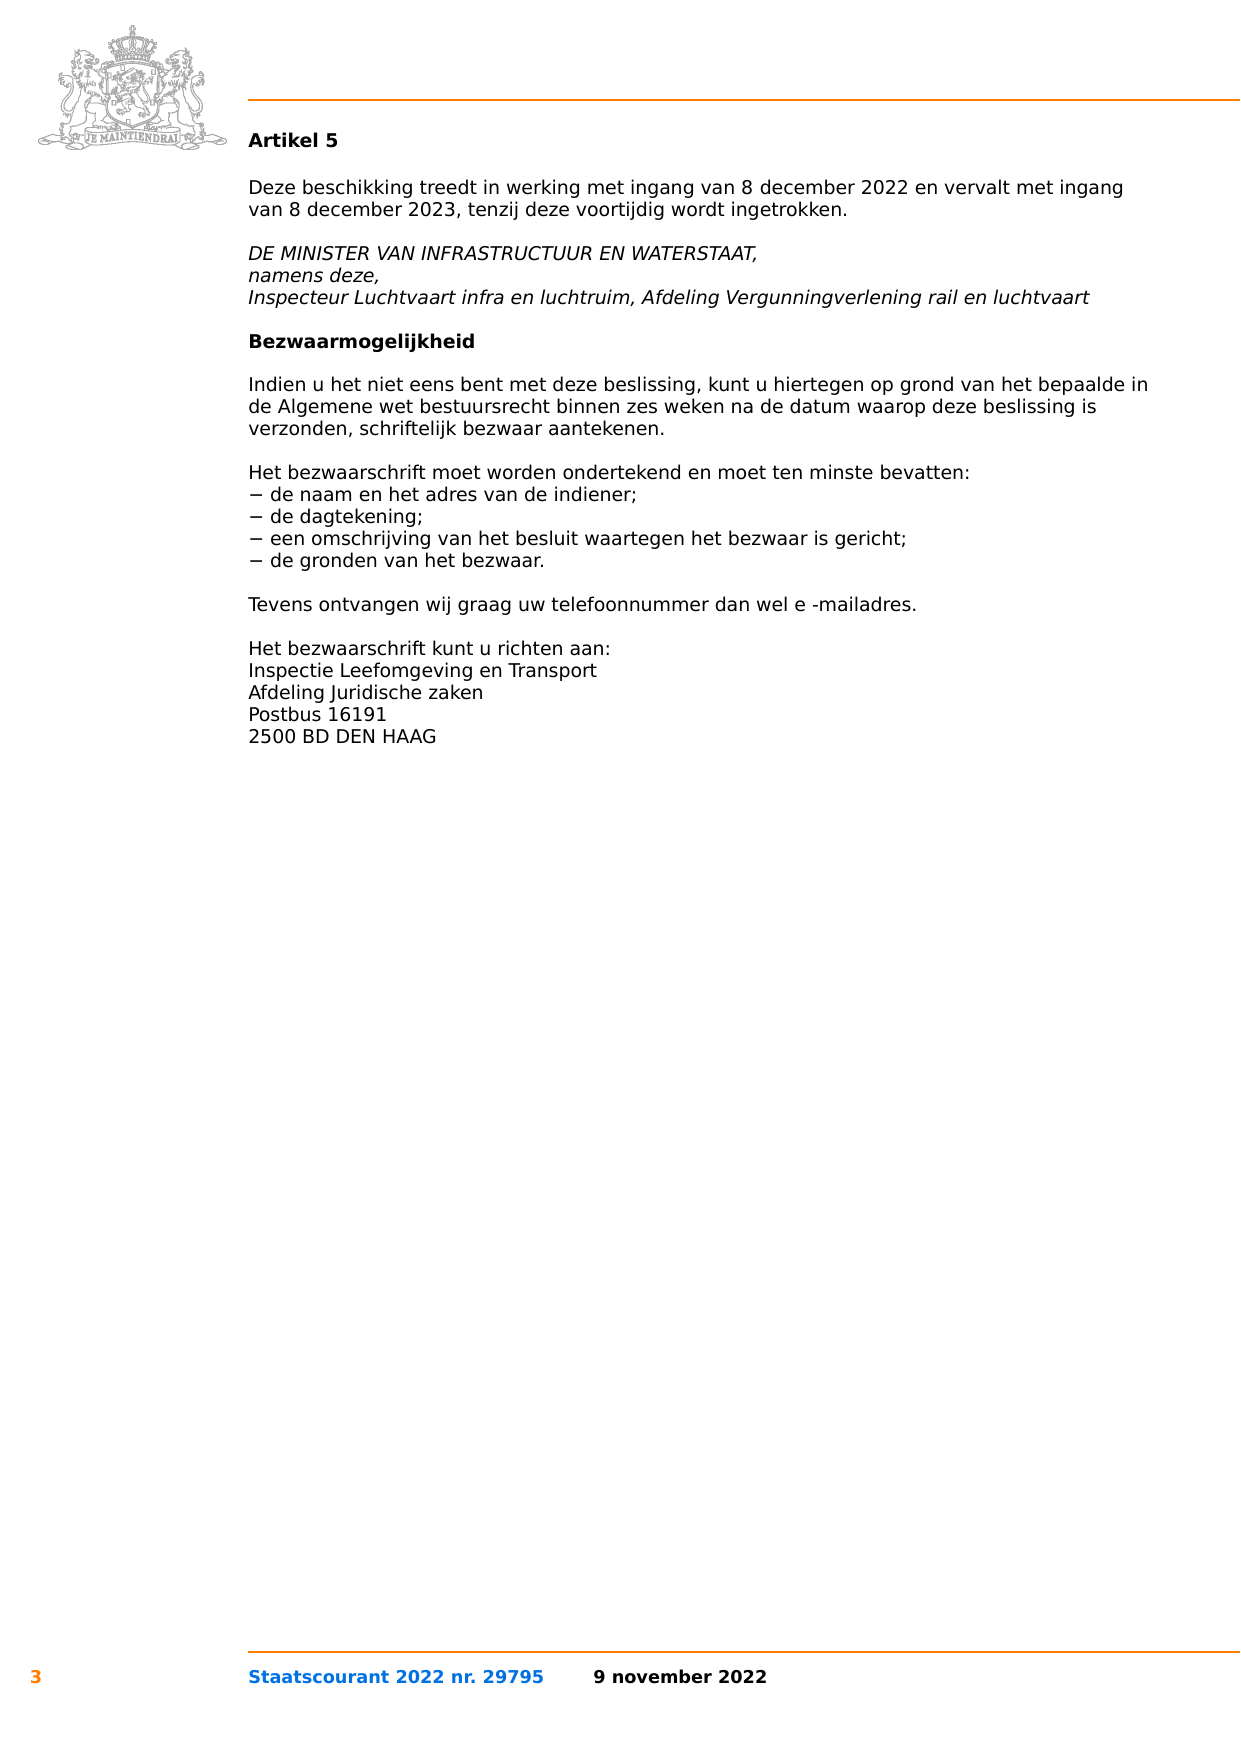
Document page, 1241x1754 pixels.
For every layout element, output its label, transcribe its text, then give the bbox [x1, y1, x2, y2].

text Indien u het niet eens bent met deze beslissing, kunt u hiertegen op grond van het bepaalde in de Algemene wet bestuursrecht binnen zes weken na de datum waarop deze beslissing is verzonden, schriftelijk bezwaar aantekenen. [248, 374, 1163, 440]
text 2500 BD DEN HAAG [248, 726, 1163, 748]
text Inspectie Leefomgeving en Transport [248, 660, 1163, 682]
text − een omschrijving van het besluit waartegen het bezwaar is gericht; [248, 528, 1163, 550]
subtitle Artikel 5 [248, 130, 1163, 152]
text DE MINISTER VAN INFRASTRUCTUUR EN WATERSTAAT, namens deze, Inspecteur Luchtvaart infra en luchtruim, Afdeling Vergunningverlening rail en luchtvaart [248, 243, 1163, 309]
text − de naam en het adres van de indiener; [248, 484, 1163, 506]
text − de gronden van het bezwaar. [248, 550, 1163, 572]
text Bezwaarmogelijkheid [248, 331, 1163, 352]
text Tevens ontvangen wij graag uw telefoonnummer dan wel e -mailadres. [248, 594, 1163, 616]
text − de dagtekening; [248, 506, 1163, 528]
text Postbus 16191 [248, 704, 1163, 726]
text Deze beschikking treedt in werking met ingang van 8 december 2022 en vervalt met ingang van 8 december 2023, tenzij deze voortijdig wordt ingetrokken. [248, 177, 1163, 221]
text Het bezwaarschrift kunt u richten aan: [248, 638, 1163, 660]
text Het bezwaarschrift moet worden ondertekend en moet ten minste bevatten: [248, 462, 1163, 484]
picture [38, 25, 227, 150]
text Afdeling Juridische zaken [248, 682, 1163, 704]
